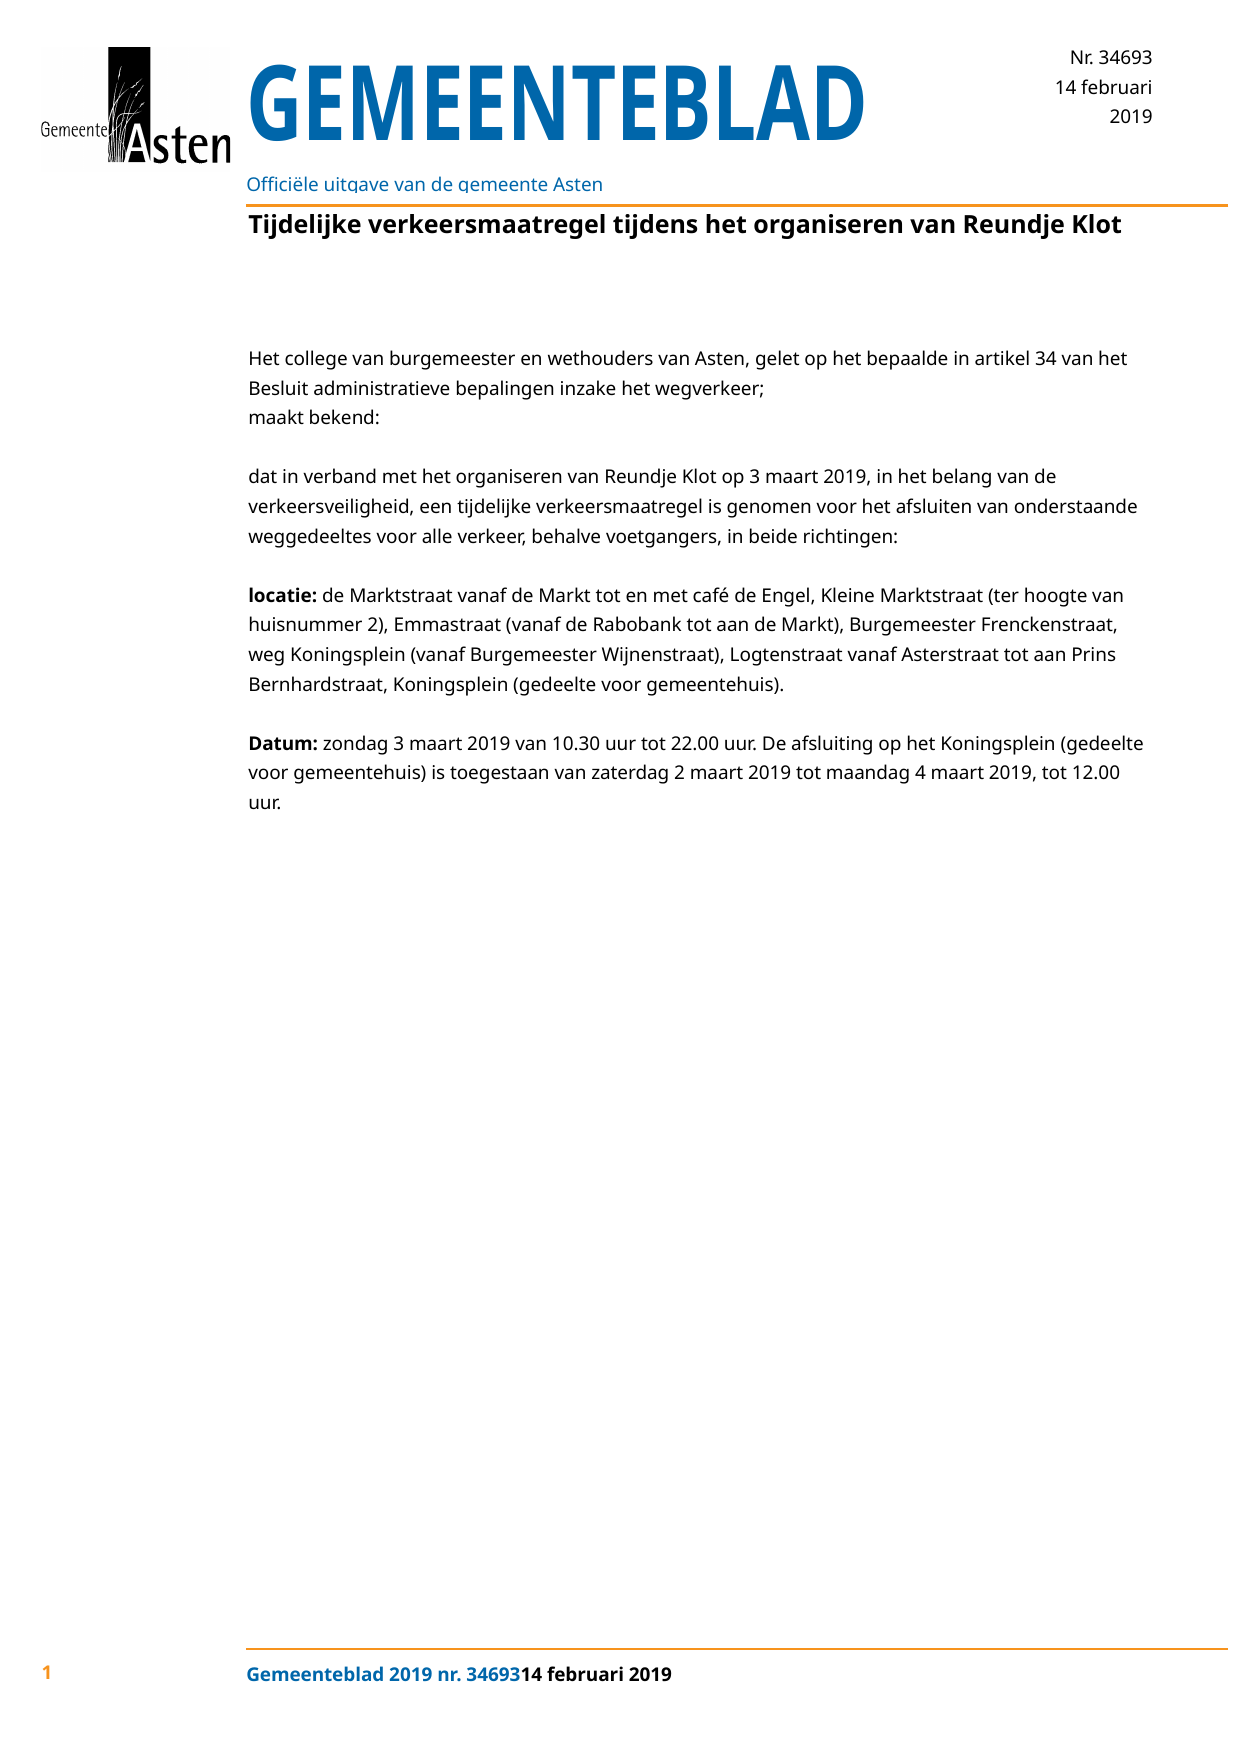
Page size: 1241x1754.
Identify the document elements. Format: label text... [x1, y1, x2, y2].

text Het college van burgemeester en wethouders van Asten, gelet op het bepaalde in artikel 34 van het Besluit administratieve bepalingen inzake het wegverkeer; [248, 345, 1152, 401]
text maakt bekend: [248, 404, 1152, 430]
text dat in verband met het organiseren van Reundje Klot op 3 maart 2019, in het belang van de verkeersveiligheid, een tijdelijke verkeersmaatregel is genomen voor het afsluiten van onderstaande weggedeeltes voor alle verkeer, behalve voetgangers, in beide richtingen: [248, 464, 1152, 548]
text Tijdelijke verkeersmaatregel tijdens het organiseren van Reundje Klot [248, 207, 1152, 241]
picture [41, 47, 231, 172]
text locatie: de Marktstraat vanaf de Markt tot en met café de Engel, Kleine Marktstraat (ter hoogte van huisnummer 2), Emmastraat (vanaf de Rabobank tot aan de Markt), Burgemeester Frenckenstraat, weg Koningsplein (vanaf Burgemeester Wijnenstraat), Logtenstraat vanaf Asterstraat tot aan Prins Bernhardstraat, Koningsplein (gedeelte voor gemeentehuis). [248, 582, 1152, 696]
text Datum: zondag 3 maart 2019 van 10.30 uur tot 22.00 uur. De afsluiting op het Koningsplein (gedeelte voor gemeentehuis) is toegestaan van zaterdag 2 maart 2019 tot maandag 4 maart 2019, tot 12.00 uur. [248, 730, 1152, 815]
